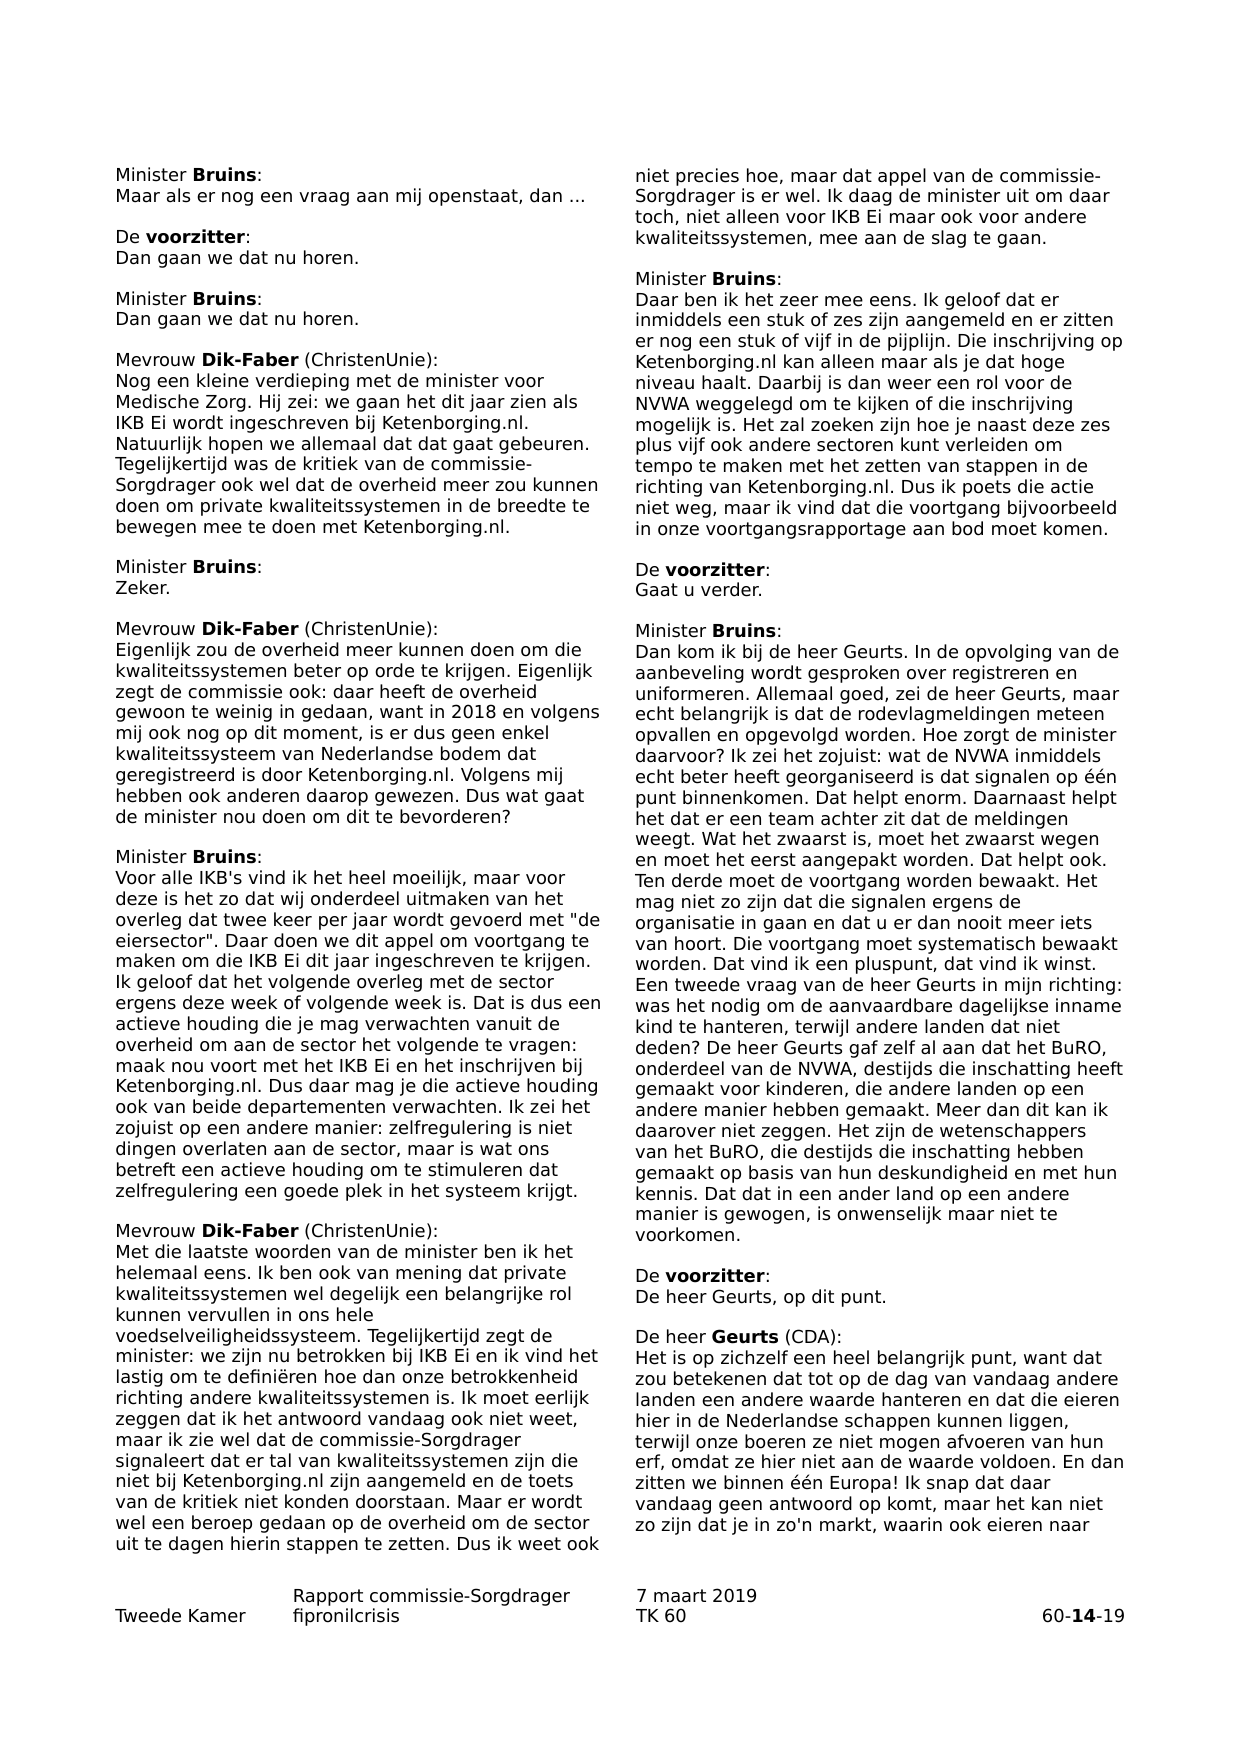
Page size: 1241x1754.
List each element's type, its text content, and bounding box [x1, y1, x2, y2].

text Minister Bruins: [115, 557, 605, 578]
text Mevrouw Dik-Faber (ChristenUnie): [115, 619, 605, 640]
text Gaat u verder. [635, 580, 1125, 601]
text Dan kom ik bij de heer Geurts. In de opvolging van de aanbeveling wordt gesproken over registreren en uniformeren. Allemaal goed, zei de heer Geurts, maar echt belangrijk is dat de rodevlagmeldingen meteen opvallen en opgevolgd worden. Hoe zorgt de minister daarvoor? Ik zei het zojuist: wat de NVWA inmiddels echt beter heeft georganiseerd is dat signalen op één punt binnenkomen. Dat helpt enorm. Daarnaast helpt het dat er een team achter zit dat de meldingen weegt. Wat het zwaarst is, moet het zwaarst wegen en moet het eerst aangepakt worden. Dat helpt ook. Ten derde moet de voortgang worden bewaakt. Het mag niet zo zijn dat die signalen ergens de organisatie in gaan en dat u er dan nooit meer iets van hoort. Die voortgang moet systematisch bewaakt worden. Dat vind ik een pluspunt, dat vind ik winst. [635, 642, 1125, 975]
text Eigenlijk zou de overheid meer kunnen doen om die kwaliteitssystemen beter op orde te krijgen. Eigenlijk zegt de commissie ook: daar heeft de overheid gewoon te weinig in gedaan, want in 2018 en volgens mij ook nog op dit moment, is er dus geen enkel kwaliteitssysteem van Nederlandse bodem dat geregistreerd is door Ketenborging.nl. Volgens mij hebben ook anderen daarop gewezen. Dus wat gaat de minister nou doen om dit te bevorderen? [115, 640, 605, 827]
text De heer Geurts (CDA): [635, 1327, 1125, 1348]
text Maar als er nog een vraag aan mij openstaat, dan ... [115, 186, 605, 207]
text De heer Geurts, op dit punt. [635, 1287, 1125, 1307]
text Minister Bruins: [635, 621, 1125, 642]
text Mevrouw Dik-Faber (ChristenUnie): [115, 1221, 605, 1242]
text niet precies hoe, maar dat appel van de commissie-Sorgdrager is er wel. Ik daag de minister uit om daar toch, niet alleen voor IKB Ei maar ook voor andere kwaliteitssystemen, mee aan de slag te gaan. [635, 165, 1125, 249]
text Met die laatste woorden van de minister ben ik het helemaal eens. Ik ben ook van mening dat private kwaliteitssystemen wel degelijk een belangrijke rol kunnen vervullen in ons hele voedselveiligheidssysteem. Tegelijkertijd zegt de minister: we zijn nu betrokken bij IKB Ei en ik vind het lastig om te definiëren hoe dan onze betrokkenheid richting andere kwaliteitssystemen is. Ik moet eerlijk zeggen dat ik het antwoord vandaag ook niet weet, maar ik zie wel dat de commissie-Sorgdrager signaleert dat er tal van kwaliteitssystemen zijn die niet bij Ketenborging.nl zijn aangemeld en de toets van de kritiek niet konden doorstaan. Maar er wordt wel een beroep gedaan op de overheid om de sector uit te dagen hierin stappen te zetten. Dus ik weet ook [115, 1242, 605, 1554]
text Minister Bruins: [115, 165, 605, 186]
text Zeker. [115, 578, 605, 599]
text De voorzitter: [635, 1266, 1125, 1287]
text Minister Bruins: [115, 288, 605, 309]
text Nog een kleine verdieping met de minister voor Medische Zorg. Hij zei: we gaan het dit jaar zien als IKB Ei wordt ingeschreven bij Ketenborging.nl. Natuurlijk hopen we allemaal dat dat gaat gebeuren. Tegelijkertijd was de kritiek van de commissie-Sorgdrager ook wel dat de overheid meer zou kunnen doen om private kwaliteitssystemen in de breedte te bewegen mee te doen met Ketenborging.nl. [115, 371, 605, 537]
text Het is op zichzelf een heel belangrijk punt, want dat zou betekenen dat tot op de dag van vandaag andere landen een andere waarde hanteren en dat die eieren hier in de Nederlandse schappen kunnen liggen, terwijl onze boeren ze niet mogen afvoeren van hun erf, omdat ze hier niet aan de waarde voldoen. En dan zitten we binnen één Europa! Ik snap dat daar vandaag geen antwoord op komt, maar het kan niet zo zijn dat je in zo'n markt, waarin ook eieren naar [635, 1348, 1125, 1536]
text De voorzitter: [635, 559, 1125, 580]
text Daar ben ik het zeer mee eens. Ik geloof dat er inmiddels een stuk of zes zijn aangemeld en er zitten er nog een stuk of vijf in de pijplijn. Die inschrijving op Ketenborging.nl kan alleen maar als je dat hoge niveau haalt. Daarbij is dan weer een rol voor de NVWA weggelegd om te kijken of die inschrijving mogelijk is. Het zal zoeken zijn hoe je naast deze zes plus vijf ook andere sectoren kunt verleiden om tempo te maken met het zetten van stappen in de richting van Ketenborging.nl. Dus ik poets die actie niet weg, maar ik vind dat die voortgang bijvoorbeeld in onze voortgangsrapportage aan bod moet komen. [635, 289, 1125, 539]
text Dan gaan we dat nu horen. [115, 309, 605, 330]
text Dan gaan we dat nu horen. [115, 248, 605, 268]
text Voor alle IKB's vind ik het heel moeilijk, maar voor deze is het zo dat wij onderdeel uitmaken van het overleg dat twee keer per jaar wordt gevoerd met "de eiersector". Daar doen we dit appel om voortgang te maken om die IKB Ei dit jaar ingeschreven te krijgen. Ik geloof dat het volgende overleg met de sector ergens deze week of volgende week is. Dat is dus een actieve houding die je mag verwachten vanuit de overheid om aan de sector het volgende te vragen: maak nou voort met het IKB Ei en het inschrijven bij Ketenborging.nl. Dus daar mag je die actieve houding ook van beide departementen verwachten. Ik zei het zojuist op een andere manier: zelfregulering is niet dingen overlaten aan de sector, maar is wat ons betreft een actieve houding om te stimuleren dat zelfregulering een goede plek in het systeem krijgt. [115, 868, 605, 1201]
text De voorzitter: [115, 227, 605, 248]
text Minister Bruins: [635, 269, 1125, 289]
text Een tweede vraag van de heer Geurts in mijn richting: was het nodig om de aanvaardbare dagelijkse inname kind te hanteren, terwijl andere landen dat niet deden? De heer Geurts gaf zelf al aan dat het BuRO, onderdeel van de NVWA, destijds die inschatting heeft gemaakt voor kinderen, die andere landen op een andere manier hebben gemaakt. Meer dan dit kan ik daarover niet zeggen. Het zijn de wetenschappers van het BuRO, die destijds die inschatting hebben gemaakt op basis van hun deskundigheid en met hun kennis. Dat dat in een ander land op een andere manier is gewogen, is onwenselijk maar niet te voorkomen. [635, 975, 1125, 1246]
text Mevrouw Dik-Faber (ChristenUnie): [115, 350, 605, 371]
text Minister Bruins: [115, 847, 605, 868]
